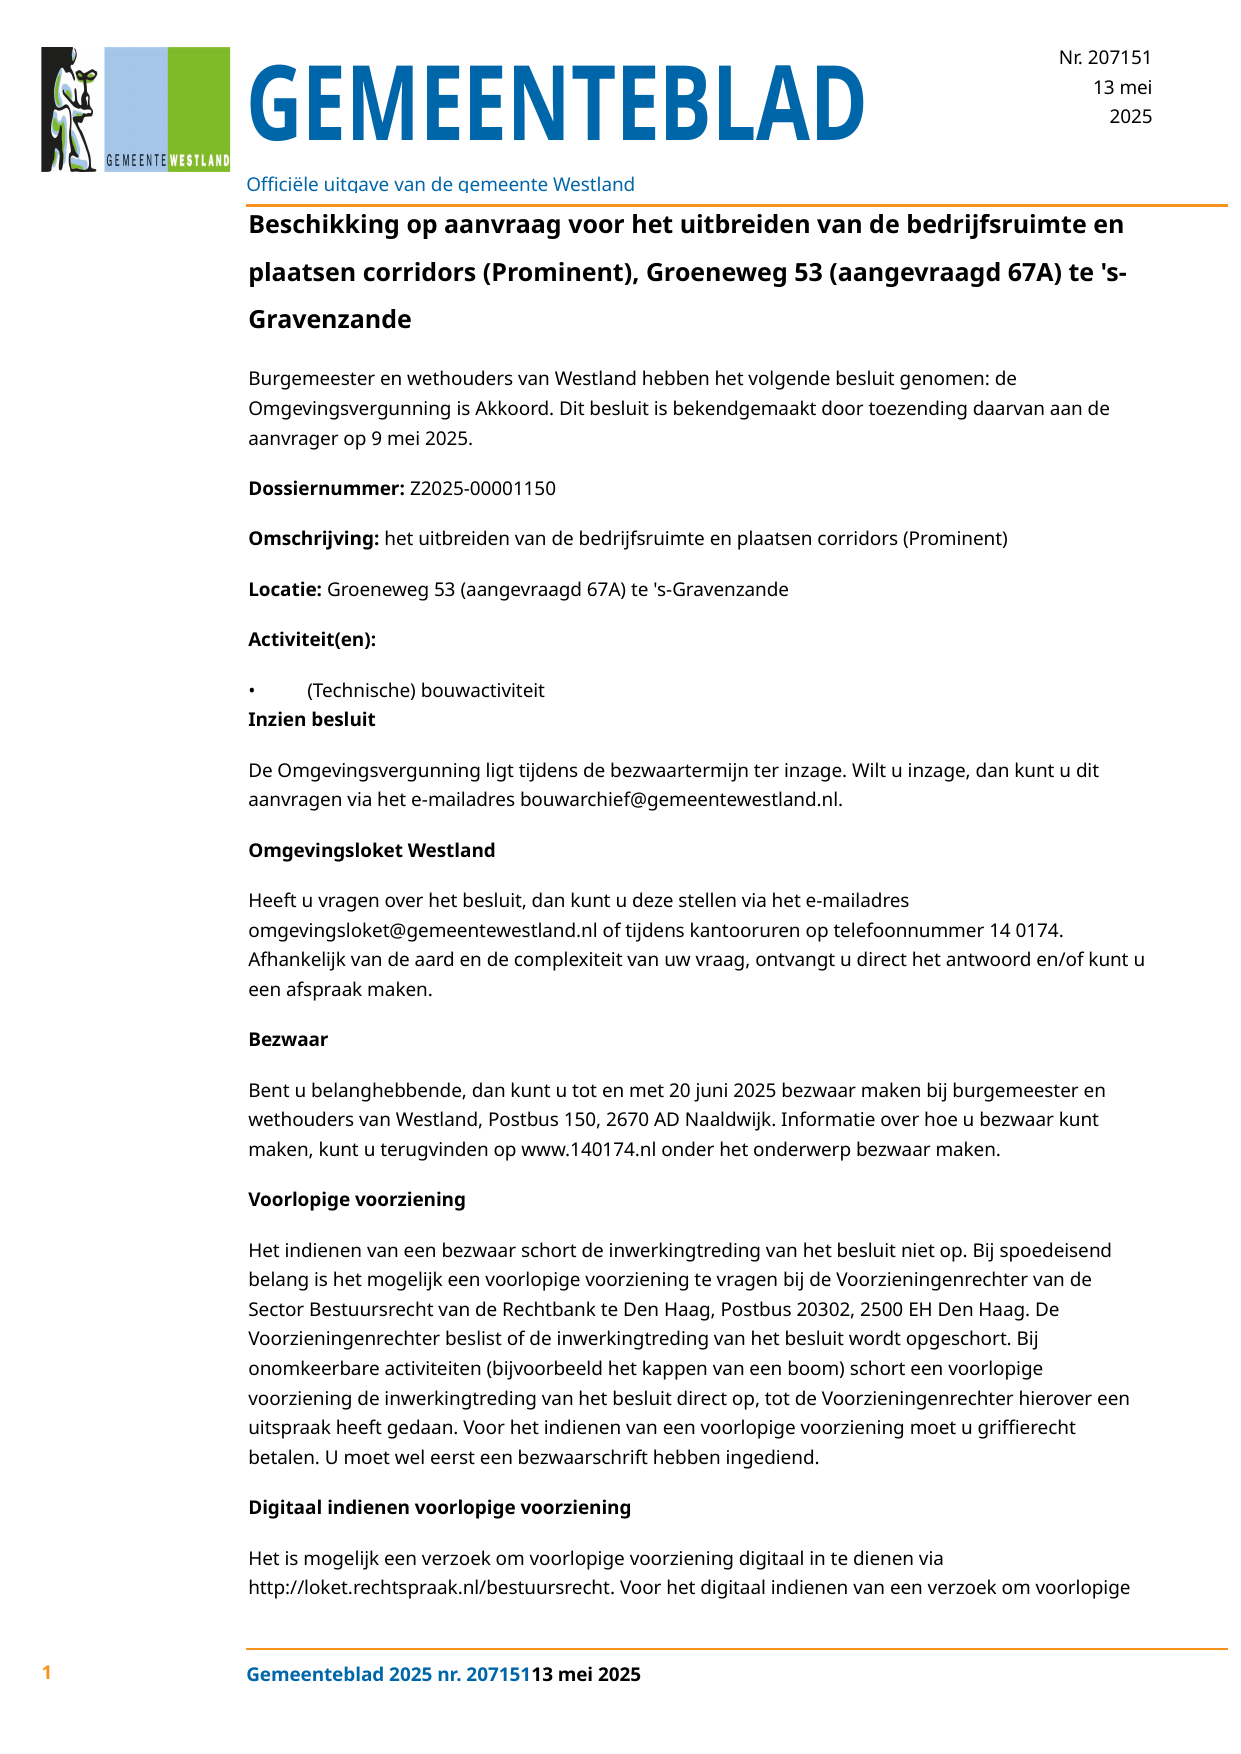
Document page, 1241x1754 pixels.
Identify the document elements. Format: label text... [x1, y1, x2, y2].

text Activiteit(en): [248, 626, 1152, 652]
text Bezwaar [248, 1026, 1152, 1052]
list (Technische) bouwactiviteit [248, 677, 1152, 702]
text Omgevingsloket Westland [248, 837, 1152, 862]
text Heeft u vragen over het besluit, dan kunt u deze stellen via het e-mailadres omgevingsloket@gemeentewestland.nl of tijdens kantooruren op telefoonnummer 14 0174. Afhankelijk van de aard en de complexiteit van uw vraag, ontvangt u direct het antwoord en/of kunt u een afspraak maken. [248, 887, 1152, 1002]
text Locatie: Groeneweg 53 (aangevraagd 67A) te 's-Gravenzande [248, 576, 1152, 602]
text Bent u belanghebbende, dan kunt u tot en met 20 juni 2025 bezwaar maken bij burgemeester en wethouders van Westland, Postbus 150, 2670 AD Naaldwijk. Informatie over hoe u bezwaar kunt maken, kunt u terugvinden op www.140174.nl onder het onderwerp bezwaar maken. [248, 1077, 1152, 1162]
text Het is mogelijk een verzoek om voorlopige voorziening digitaal in te dienen via http://loket.rechtspraak.nl/bestuursrecht. Voor het digitaal indienen van een verzoek om voorlopige [248, 1545, 1152, 1600]
text Het indienen van een bezwaar schort de inwerkingtreding van het besluit niet op. Bij spoedeisend belang is het mogelijk een voorlopige voorziening te vragen bij de Voorzieningenrechter van de Sector Bestuursrecht van de Rechtbank te Den Haag, Postbus 20302, 2500 EH Den Haag. De Voorzieningenrechter beslist of de inwerkingtreding van het besluit wordt opgeschort. Bij onomkeerbare activiteiten (bijvoorbeeld het kappen van een boom) schort een voorlopige voorziening de inwerkingtreding van het besluit direct op, tot de Voorzieningenrechter hierover een uitspraak heeft gedaan. Voor het indienen van een voorlopige voorziening moet u griffierecht betalen. U moet wel eerst een bezwaarschrift hebben ingediend. [248, 1237, 1152, 1469]
picture [41, 47, 231, 172]
text Omschrijving: het uitbreiden van de bedrijfsruimte en plaatsen corridors (Prominent) [248, 526, 1152, 551]
text Beschikking op aanvraag voor het uitbreiden van de bedrijfsruimte en plaatsen corridors (Prominent), Groeneweg 53 (aangevraagd 67A) te 's-Gravenzande [248, 207, 1152, 336]
text Voorlopige voorziening [248, 1186, 1152, 1212]
text Dossiernummer: Z2025-00001150 [248, 475, 1152, 501]
text De Omgevingsvergunning ligt tijdens de bezwaartermijn ter inzage. Wilt u inzage, dan kunt u dit aanvragen via het e-mailadres bouwarchief@gemeentewestland.nl. [248, 757, 1152, 812]
text Inzien besluit [248, 706, 1152, 732]
text Digitaal indienen voorlopige voorziening [248, 1494, 1152, 1520]
text Burgemeester en wethouders van Westland hebben het volgende besluit genomen: de Omgevingsvergunning is Akkoord. Dit besluit is bekendgemaakt door toezending daarvan aan de aanvrager op 9 mei 2025. [248, 366, 1152, 450]
